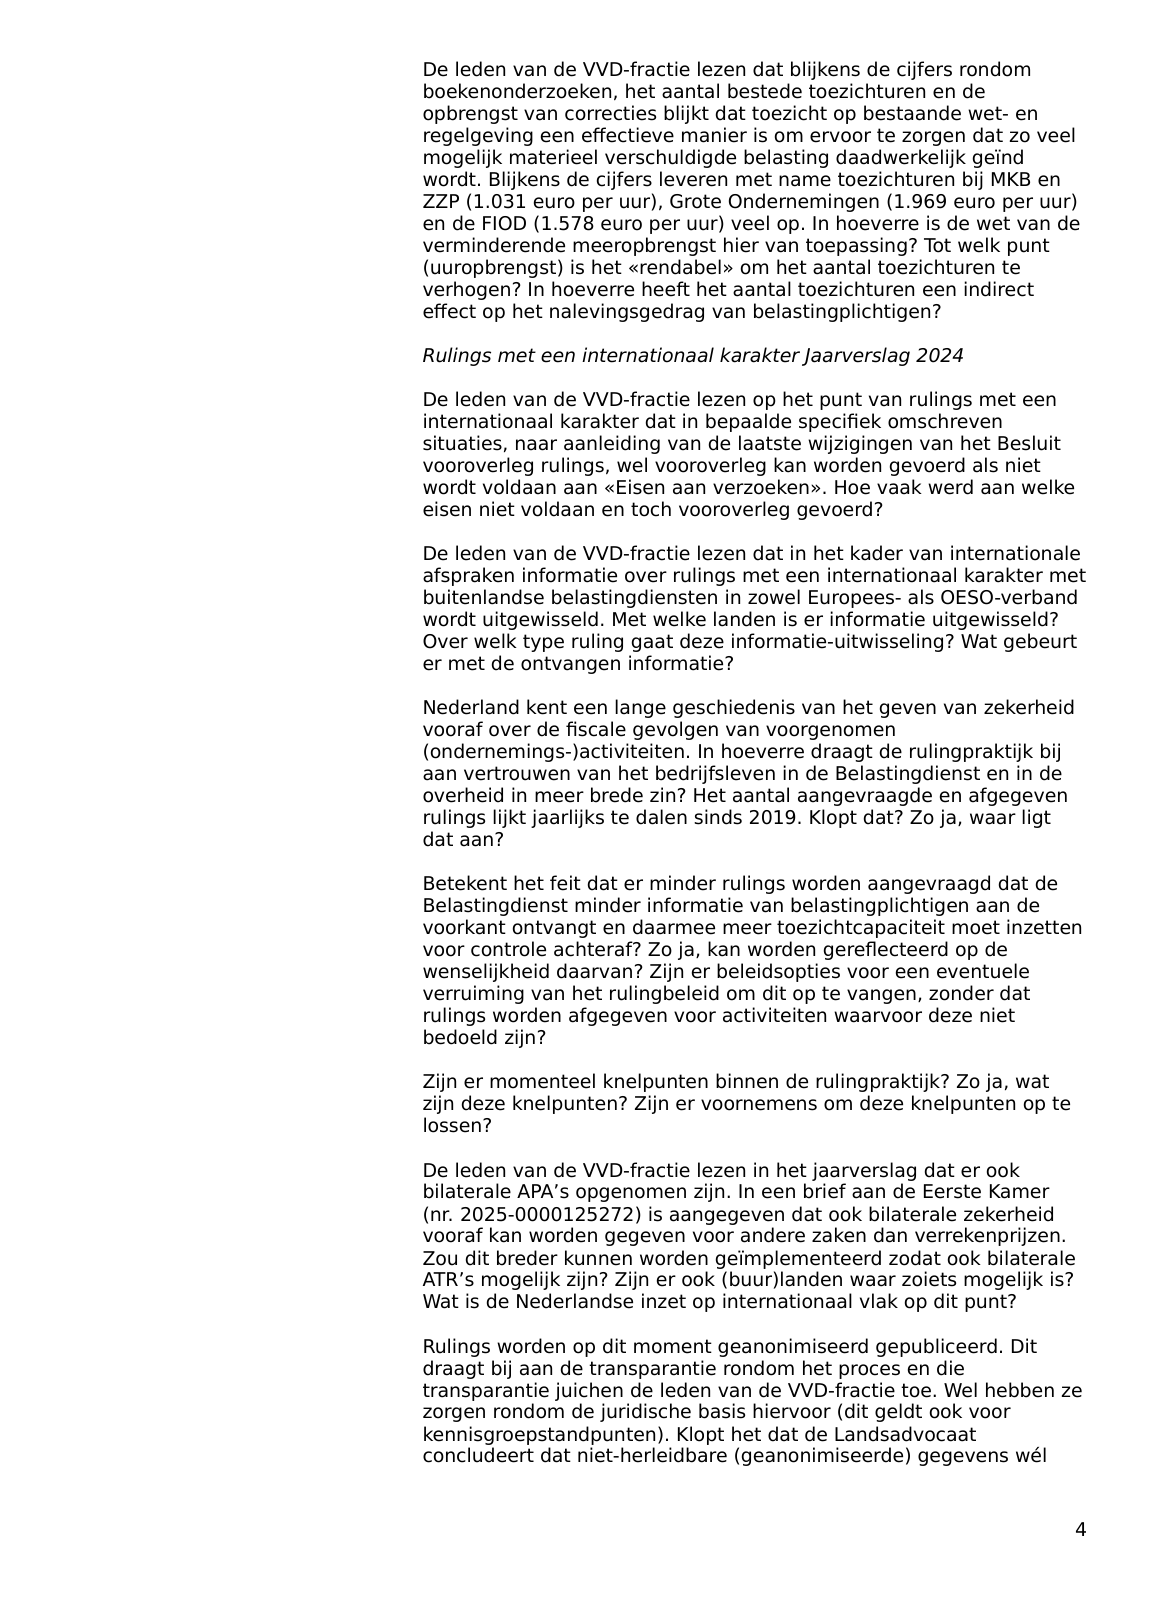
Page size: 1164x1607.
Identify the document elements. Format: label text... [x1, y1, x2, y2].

text De leden van de VVD-fractie lezen op het punt van rulings met een internationaal karakter dat in bepaalde specifiek omschreven situaties, naar aanleiding van de laatste wijzigingen van het Besluit vooroverleg rulings, wel vooroverleg kan worden gevoerd als niet wordt voldaan aan «Eisen aan verzoeken». Hoe vaak werd aan welke eisen niet voldaan en toch vooroverleg gevoerd? [422, 389, 1087, 521]
text Zijn er momenteel knelpunten binnen de rulingpraktijk? Zo ja, wat zijn deze knelpunten? Zijn er voornemens om deze knelpunten op te lossen? [422, 1071, 1087, 1137]
text Betekent het feit dat er minder rulings worden aangevraagd dat de Belastingdienst minder informatie van belastingplichtigen aan de voorkant ontvangt en daarmee meer toezichtcapaciteit moet inzetten voor controle achteraf? Zo ja, kan worden gereflecteerd op de wenselijkheid daarvan? Zijn er beleidsopties voor een eventuele verruiming van het rulingbeleid om dit op te vangen, zonder dat rulings worden afgegeven voor activiteiten waarvoor deze niet bedoeld zijn? [422, 873, 1087, 1049]
text Rulings worden op dit moment geanonimiseerd gepubliceerd. Dit draagt bij aan de transparantie rondom het proces en die transparantie juichen de leden van de VVD-fractie toe. Wel hebben ze zorgen rondom de juridische basis hiervoor (dit geldt ook voor kennisgroepstandpunten). Klopt het dat de Landsadvocaat concludeert dat niet-herleidbare (geanonimiseerde) gegevens wél [422, 1336, 1087, 1467]
text Nederland kent een lange geschiedenis van het geven van zekerheid vooraf over de fiscale gevolgen van voorgenomen (ondernemings-)activiteiten. In hoeverre draagt de rulingpraktijk bij aan vertrouwen van het bedrijfsleven in de Belastingdienst en in de overheid in meer brede zin? Het aantal aangevraagde en afgegeven rulings lijkt jaarlijks te dalen sinds 2019. Klopt dat? Zo ja, waar ligt dat aan? [422, 697, 1087, 851]
text De leden van de VVD-fractie lezen dat in het kader van internationale afspraken informatie over rulings met een internationaal karakter met buitenlandse belastingdiensten in zowel Europees- als OESO-verband wordt uitgewisseld. Met welke landen is er informatie uitgewisseld? Over welk type ruling gaat deze informatie-uitwisseling? Wat gebeurt er met de ontvangen informatie? [422, 543, 1087, 675]
subtitle Rulings met een internationaal karakter Jaarverslag 2024 [422, 345, 1087, 367]
text De leden van de VVD-fractie lezen dat blijkens de cijfers rondom boekenonderzoeken, het aantal bestede toezichturen en de opbrengst van correcties blijkt dat toezicht op bestaande wet- en regelgeving een effectieve manier is om ervoor te zorgen dat zo veel mogelijk materieel verschuldigde belasting daadwerkelijk geïnd wordt. Blijkens de cijfers leveren met name toezichturen bij MKB en ZZP (1.031 euro per uur), Grote Ondernemingen (1.969 euro per uur) en de FIOD (1.578 euro per uur) veel op. In hoeverre is de wet van de verminderende meeropbrengst hier van toepassing? Tot welk punt (uuropbrengst) is het «rendabel» om het aantal toezichturen te verhogen? In hoeverre heeft het aantal toezichturen een indirect effect op het nalevingsgedrag van belastingplichtigen? [422, 59, 1087, 323]
text De leden van de VVD-fractie lezen in het jaarverslag dat er ook bilaterale APA’s opgenomen zijn. In een brief aan de Eerste Kamer (nr. 2025-0000125272) is aangegeven dat ook bilaterale zekerheid vooraf kan worden gegeven voor andere zaken dan verrekenprijzen. Zou dit breder kunnen worden geïmplementeerd zodat ook bilaterale ATR’s mogelijk zijn? Zijn er ook (buur)landen waar zoiets mogelijk is? Wat is de Nederlandse inzet op internationaal vlak op dit punt? [422, 1159, 1087, 1313]
